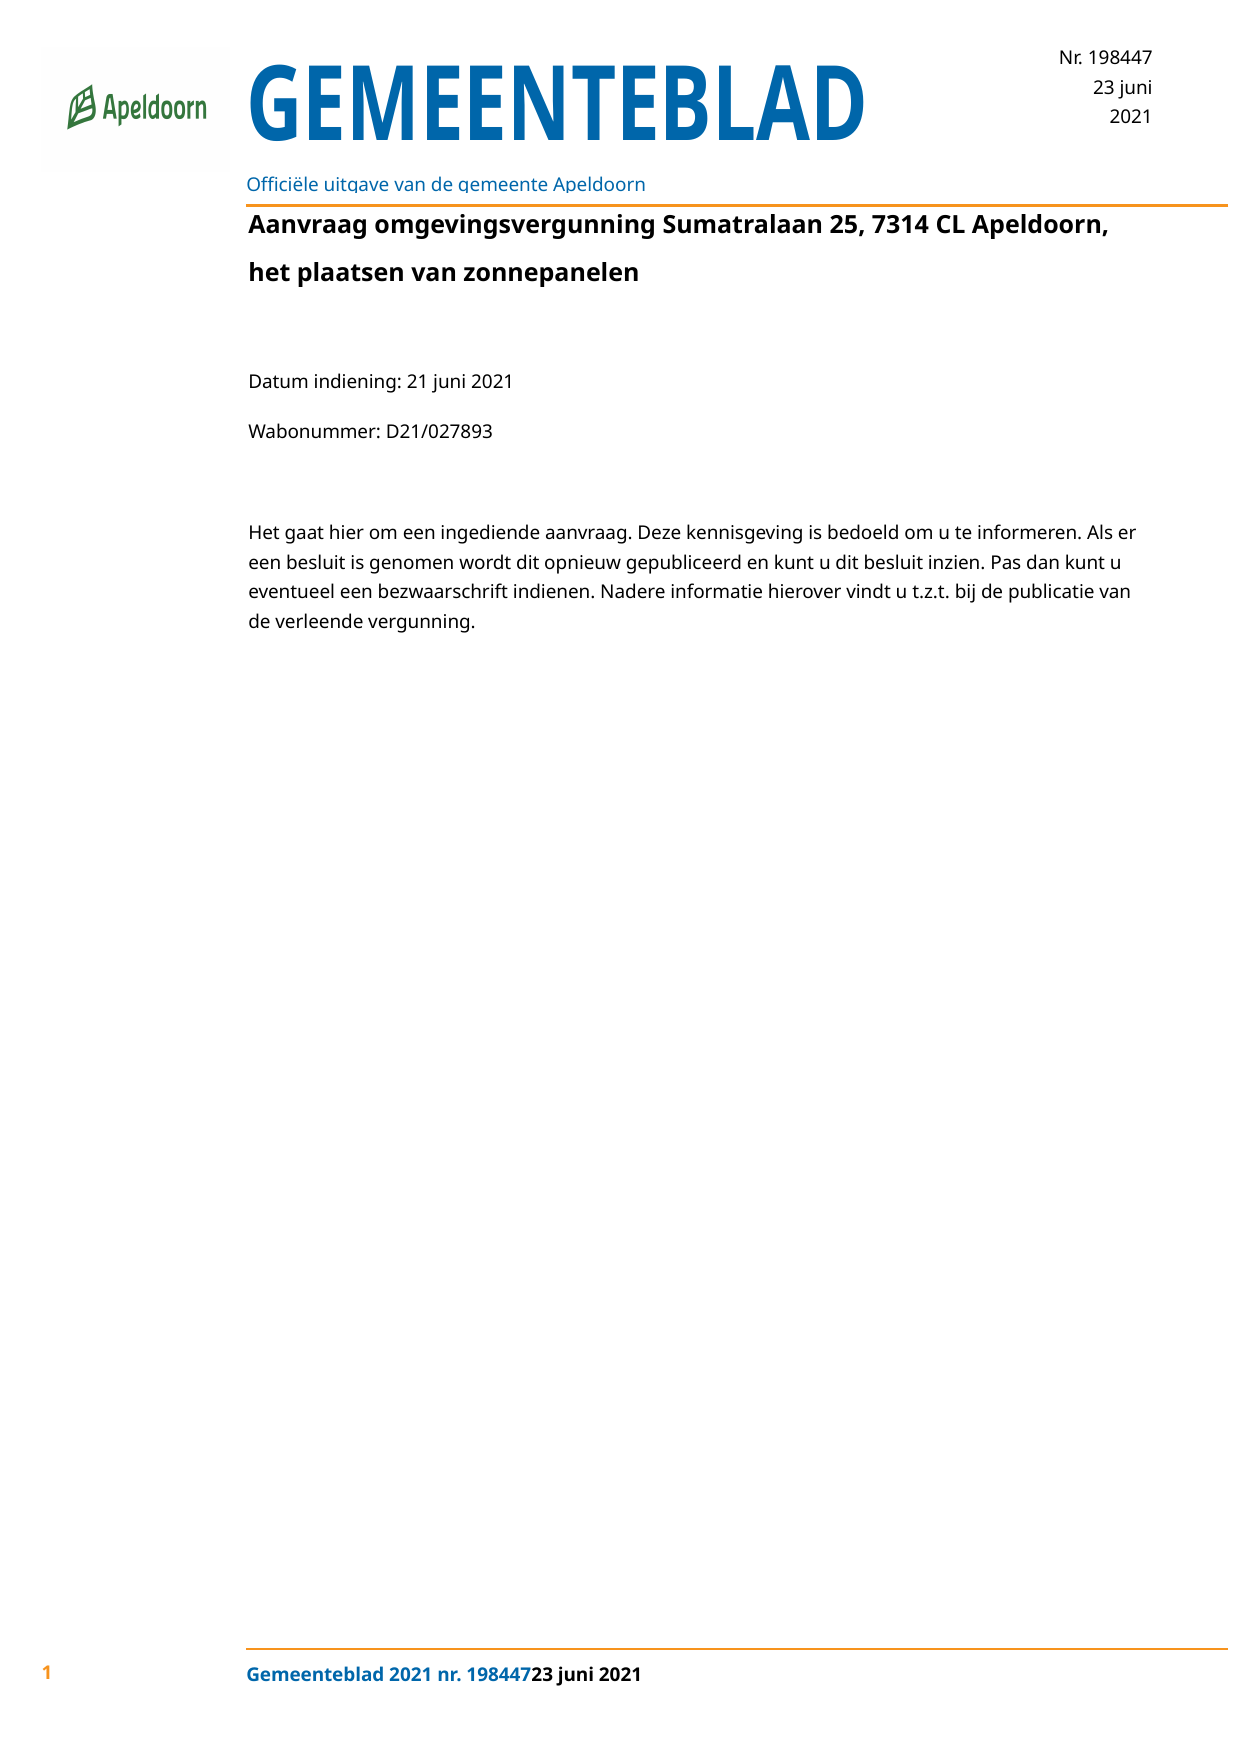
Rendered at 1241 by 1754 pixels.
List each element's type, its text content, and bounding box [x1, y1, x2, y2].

picture [41, 47, 231, 172]
text Het gaat hier om een ingediende aanvraag. Deze kennisgeving is bedoeld om u te informeren. Als er een besluit is genomen wordt dit opnieuw gepubliceerd en kunt u dit besluit inzien. Pas dan kunt u eventueel een bezwaarschrift indienen. Nadere informatie hierover vindt u t.z.t. bij de publicatie van de verleende vergunning. [248, 519, 1152, 634]
text Wabonummer: D21/027893 [248, 419, 1152, 444]
text Datum indiening: 21 juni 2021 [248, 368, 1152, 394]
text Aanvraag omgevingsvergunning Sumatralaan 25, 7314 CL Apeldoorn, het plaatsen van zonnepanelen [248, 207, 1152, 288]
